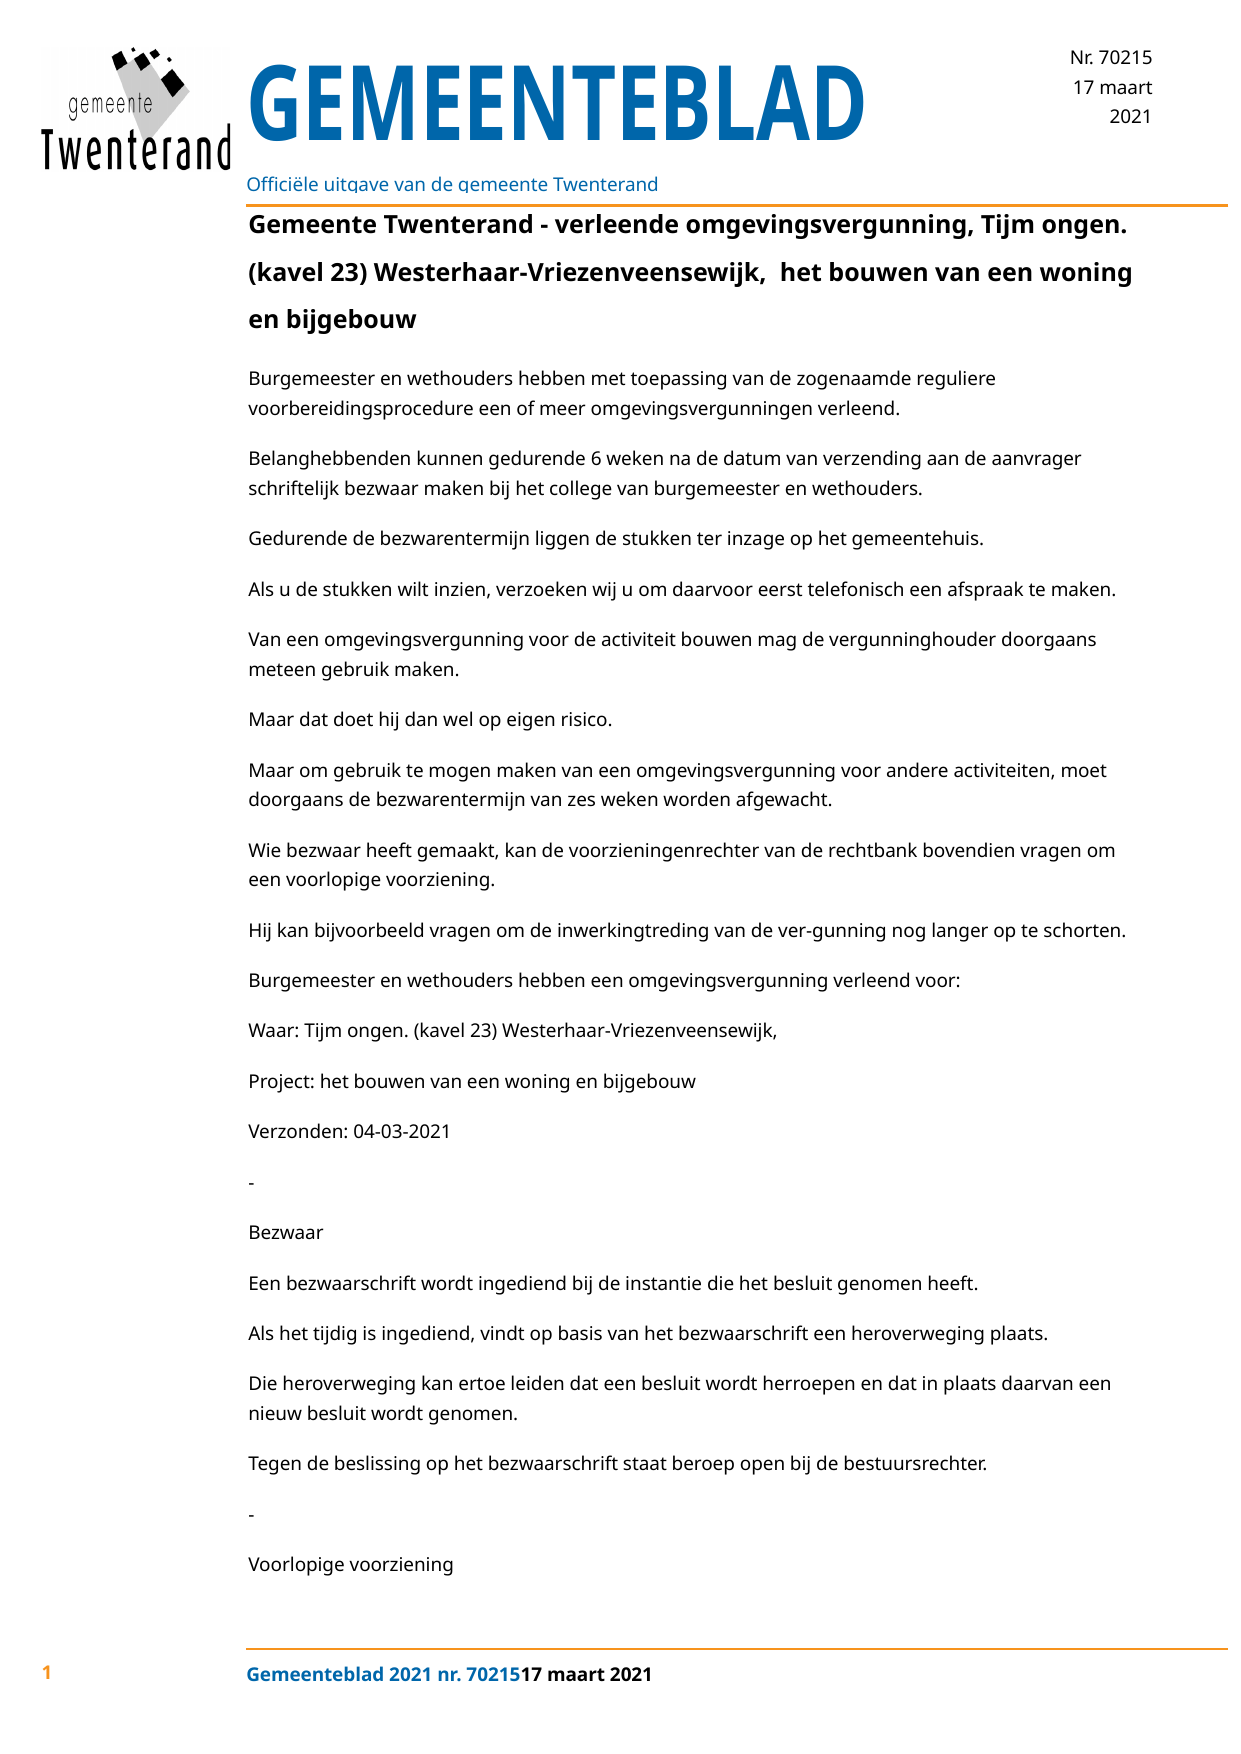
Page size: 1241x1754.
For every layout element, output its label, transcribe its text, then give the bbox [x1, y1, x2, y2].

text Bezwaar [248, 1219, 1152, 1245]
text Belanghebbenden kunnen gedurende 6 weken na de datum van verzending aan de aanvrager schriftelijk bezwaar maken bij het college van burgemeester en wethouders. [248, 446, 1152, 501]
text Burgemeester en wethouders hebben een omgevingsvergunning verleend voor: [248, 967, 1152, 993]
text Gemeente Twenterand - verleende omgevingsvergunning, Tijm ongen. (kavel 23) Westerhaar-Vriezenveensewijk, het bouwen van een woning en bijgebouw [248, 207, 1152, 336]
text Een bezwaarschrift wordt ingediend bij de instantie die het besluit genomen heeft. [248, 1270, 1152, 1295]
text Verzonden: 04-03-2021 [248, 1118, 1152, 1144]
text Gedurende de bezwarentermijn liggen de stukken ter inzage op het gemeentehuis. [248, 526, 1152, 551]
text Project: het bouwen van een woning en bijgebouw [248, 1068, 1152, 1094]
text Van een omgevingsvergunning voor de activiteit bouwen mag de vergunninghouder doorgaans meteen gebruik maken. [248, 626, 1152, 682]
text Maar dat doet hij dan wel op eigen risico. [248, 706, 1152, 732]
picture [41, 47, 231, 172]
text Burgemeester en wethouders hebben met toepassing van de zogenaamde reguliere voorbereidingsprocedure een of meer omgevingsvergunningen verleend. [248, 366, 1152, 421]
text Tegen de beslissing op het bezwaarschrift staat beroep open bij de bestuursrechter. [248, 1451, 1152, 1476]
text Maar om gebruik te mogen maken van een omgevingsvergunning voor andere activiteiten, moet doorgaans de bezwarentermijn van zes weken worden afgewacht. [248, 757, 1152, 812]
text Voorlopige voorziening [248, 1551, 1152, 1577]
text Hij kan bijvoorbeeld vragen om de inwerkingtreding van de ver-gunning nog langer op te schorten. [248, 917, 1152, 942]
text - [248, 1169, 1152, 1194]
text Als het tijdig is ingediend, vindt op basis van het bezwaarschrift een heroverweging plaats. [248, 1320, 1152, 1346]
text - [248, 1501, 1152, 1527]
text Als u de stukken wilt inzien, verzoeken wij u om daarvoor eerst telefonisch een afspraak te maken. [248, 576, 1152, 602]
text Die heroverweging kan ertoe leiden dat een besluit wordt herroepen en dat in plaats daarvan een nieuw besluit wordt genomen. [248, 1371, 1152, 1426]
text Wie bezwaar heeft gemaakt, kan de voorzieningenrechter van de rechtbank bovendien vragen om een voorlopige voorziening. [248, 837, 1152, 892]
text Waar: Tijm ongen. (kavel 23) Westerhaar-Vriezenveensewijk, [248, 1018, 1152, 1043]
